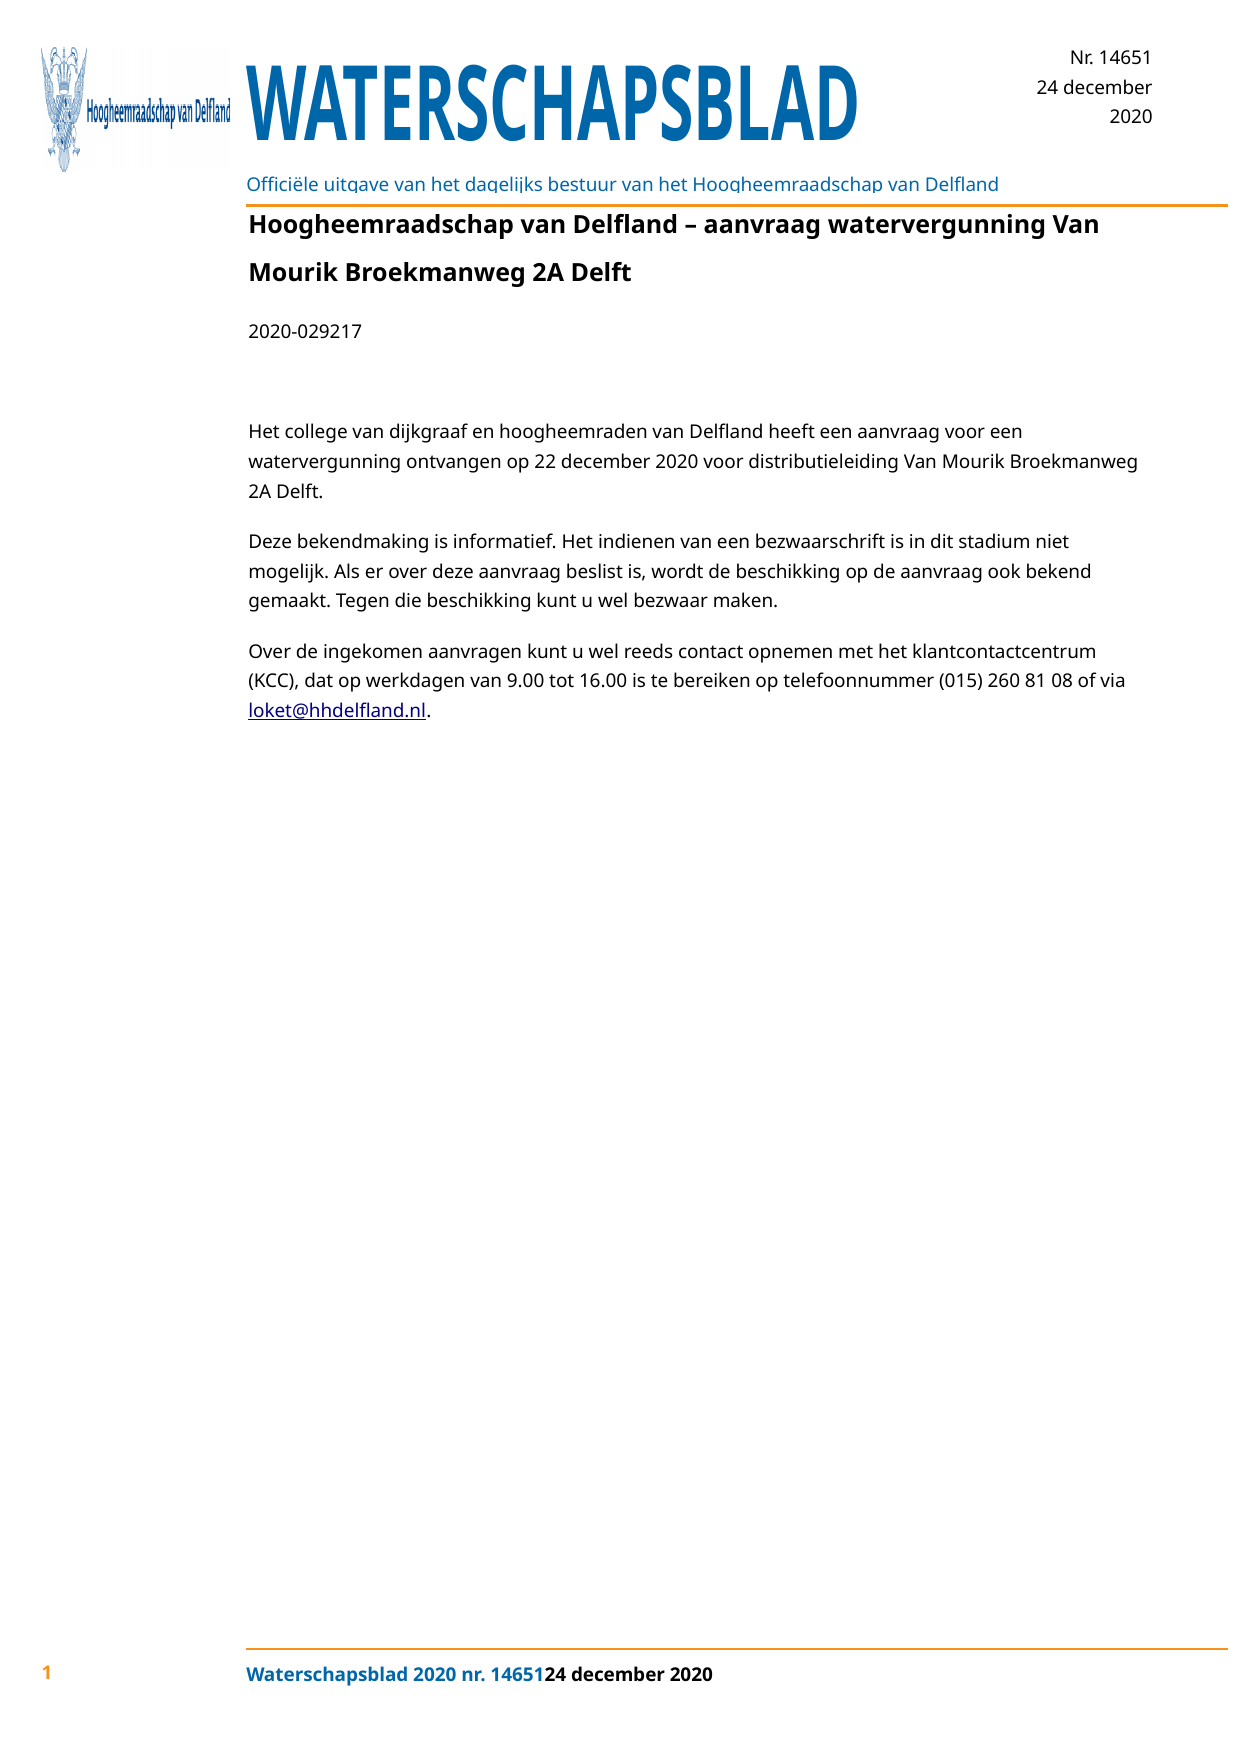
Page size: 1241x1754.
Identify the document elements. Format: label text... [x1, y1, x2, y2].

text Hoogheemraadschap van Delfland – aanvraag watervergunning Van Mourik Broekmanweg 2A Delft [248, 207, 1152, 288]
text Over de ingekomen aanvragen kunt u wel reeds contact opnemen met het klantcontactcentrum (KCC), dat op werkdagen van 9.00 tot 16.00 is te bereiken op telefoonnummer (015) 260 81 08 of via loket@hhdelfland.nl. [248, 638, 1152, 723]
text Deze bekendmaking is informatief. Het indienen van een bezwaarschrift is in dit stadium niet mogelijk. Als er over deze aanvraag beslist is, wordt de beschikking op de aanvraag ook bekend gemaakt. Tegen die beschikking kunt u wel bezwaar maken. [248, 528, 1152, 613]
text Het college van dijkgraaf en hoogheemraden van Delfland heeft een aanvraag voor een watervergunning ontvangen op 22 december 2020 voor distributieleiding Van Mourik Broekmanweg 2A Delft. [248, 419, 1152, 504]
text 2020-029217 [248, 318, 1152, 344]
picture [41, 47, 231, 172]
